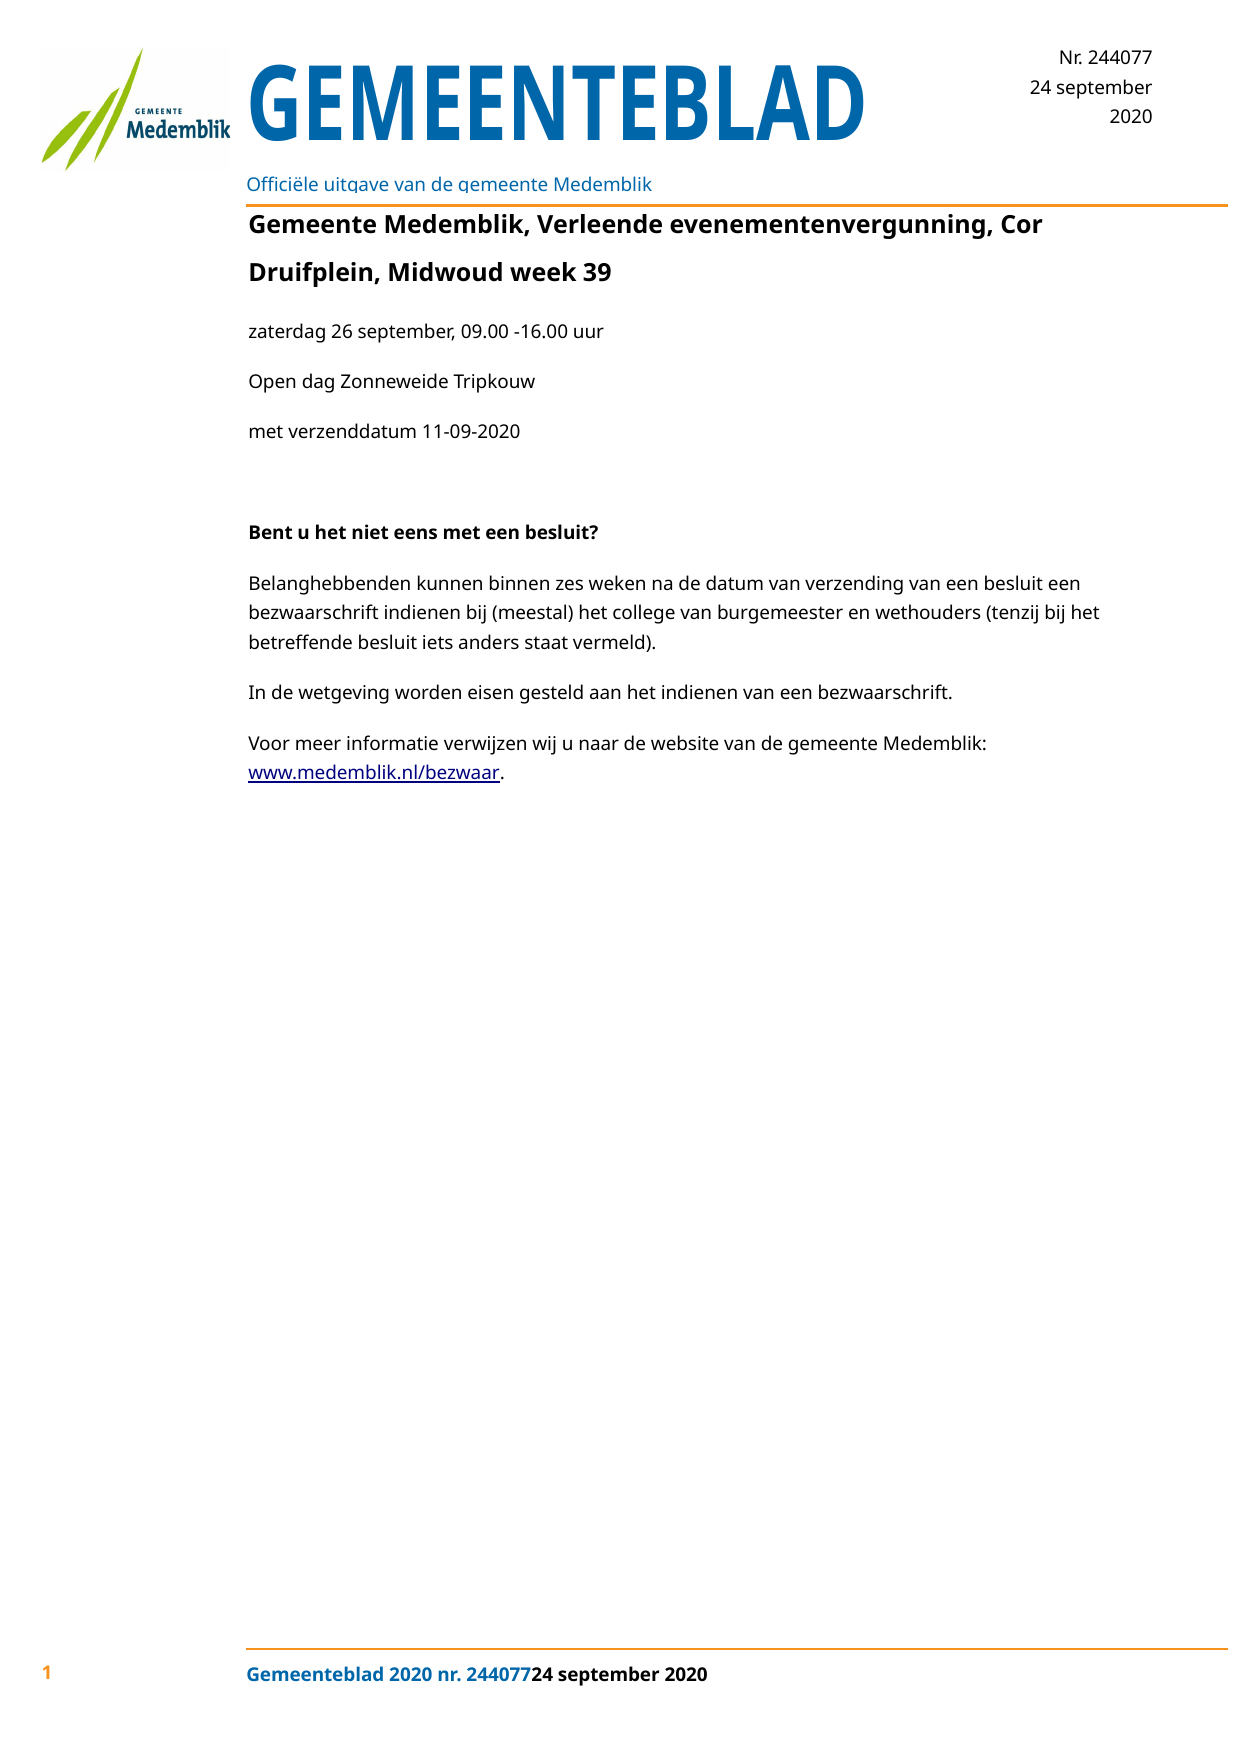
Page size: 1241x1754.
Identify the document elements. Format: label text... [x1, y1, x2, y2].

text Open dag Zonneweide Tripkouw [248, 368, 1152, 394]
picture [41, 47, 231, 172]
text Voor meer informatie verwijzen wij u naar de website van de gemeente Medemblik: www.medemblik.nl/bezwaar. [248, 730, 1152, 785]
text met verzenddatum 11-09-2020 [248, 419, 1152, 444]
text Bent u het niet eens met een besluit? [248, 519, 1152, 545]
text Belanghebbenden kunnen binnen zes weken na de datum van verzending van een besluit een bezwaarschrift indienen bij (meestal) het college van burgemeester en wethouders (tenzij bij het betreffende besluit iets anders staat vermeld). [248, 570, 1152, 655]
text Gemeente Medemblik, Verleende evenementenvergunning, Cor Druifplein, Midwoud week 39 [248, 207, 1152, 288]
text zaterdag 26 september, 09.00 -16.00 uur [248, 318, 1152, 344]
text In de wetgeving worden eisen gesteld aan het indienen van een bezwaarschrift. [248, 679, 1152, 705]
